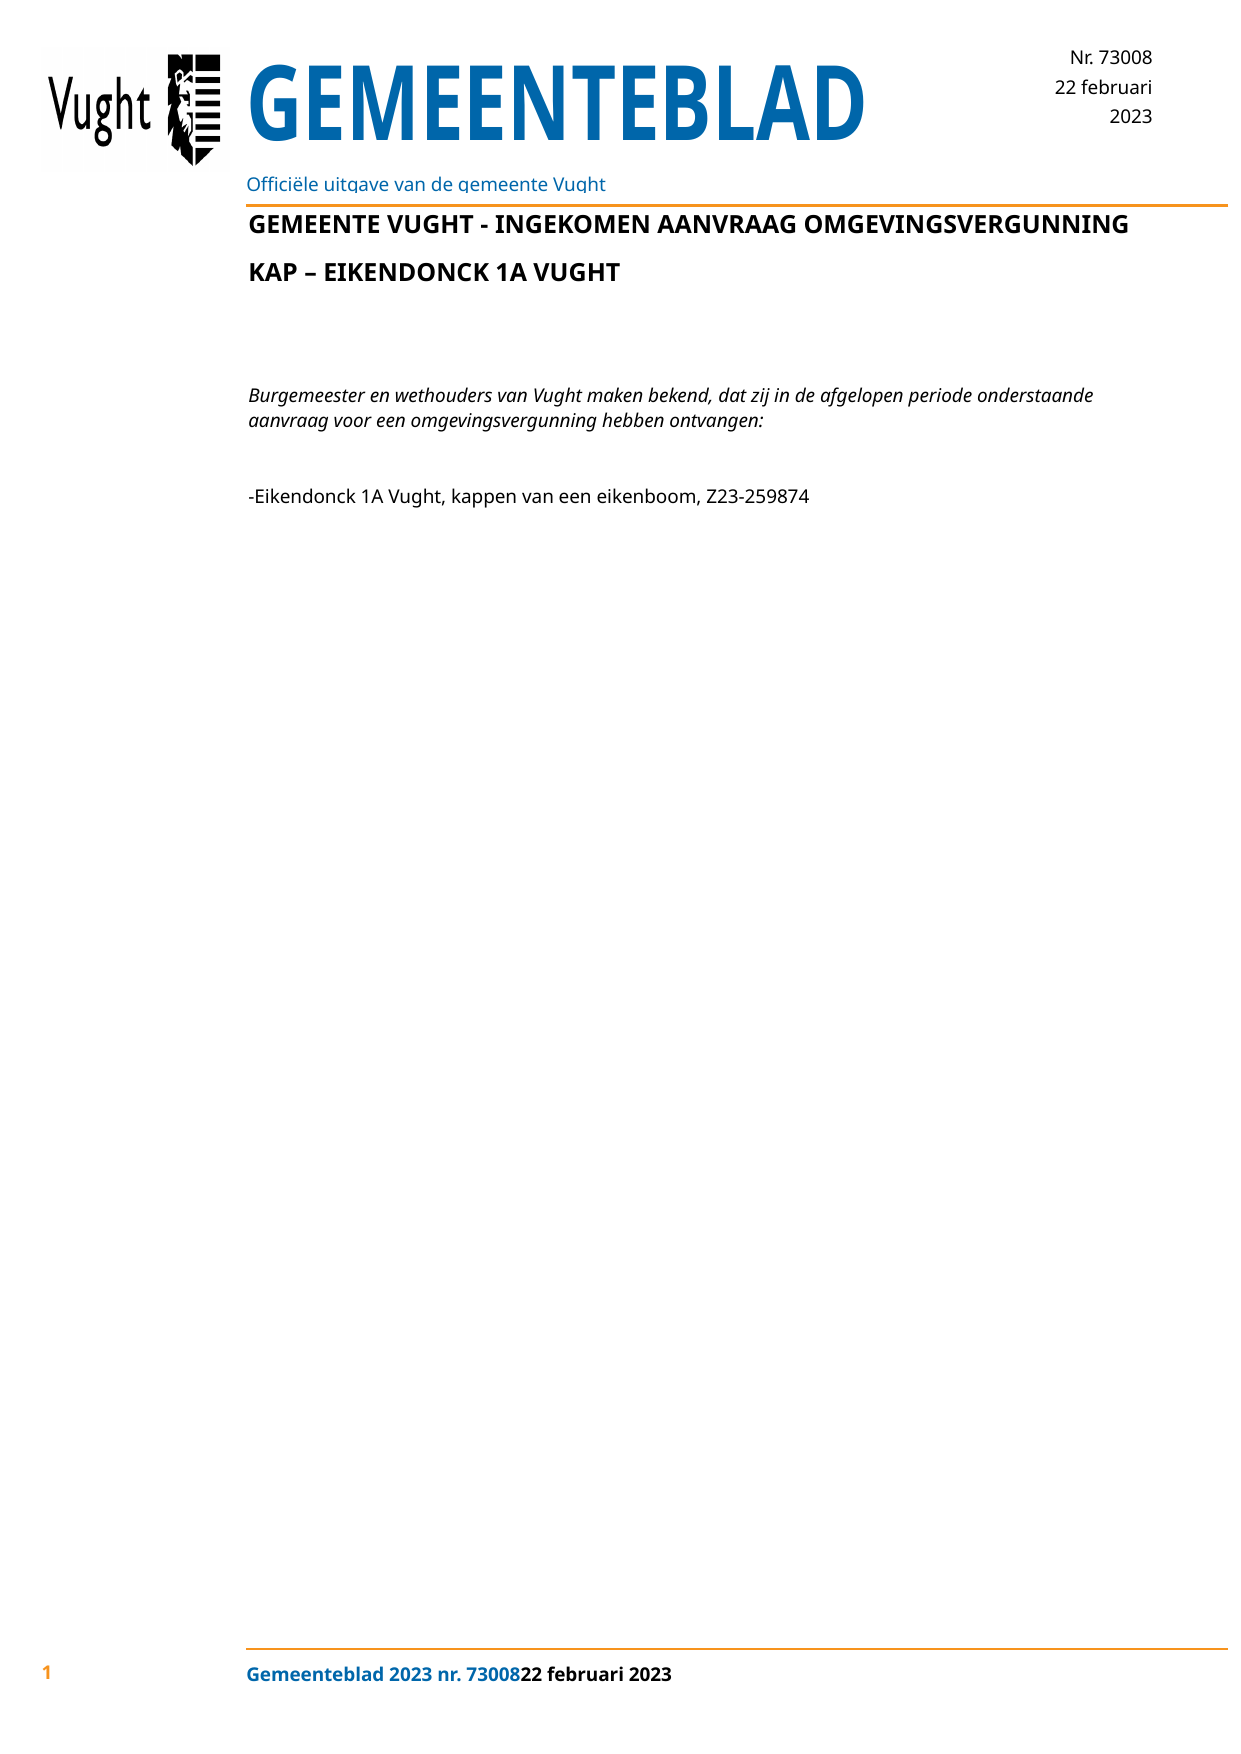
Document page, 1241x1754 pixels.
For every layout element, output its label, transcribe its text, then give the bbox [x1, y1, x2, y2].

picture [41, 47, 231, 172]
text -Eikendonck 1A Vught, kappen van een eikenboom, Z23-259874 [248, 484, 1152, 509]
text Burgemeester en wethouders van Vught maken bekend, dat zij in de afgelopen periode onderstaande aanvraag voor een omgevingsvergunning hebben ontvangen: [248, 382, 1152, 433]
text GEMEENTE VUGHT - INGEKOMEN AANVRAAG OMGEVINGSVERGUNNING KAP – EIKENDONCK 1A VUGHT [248, 207, 1152, 288]
